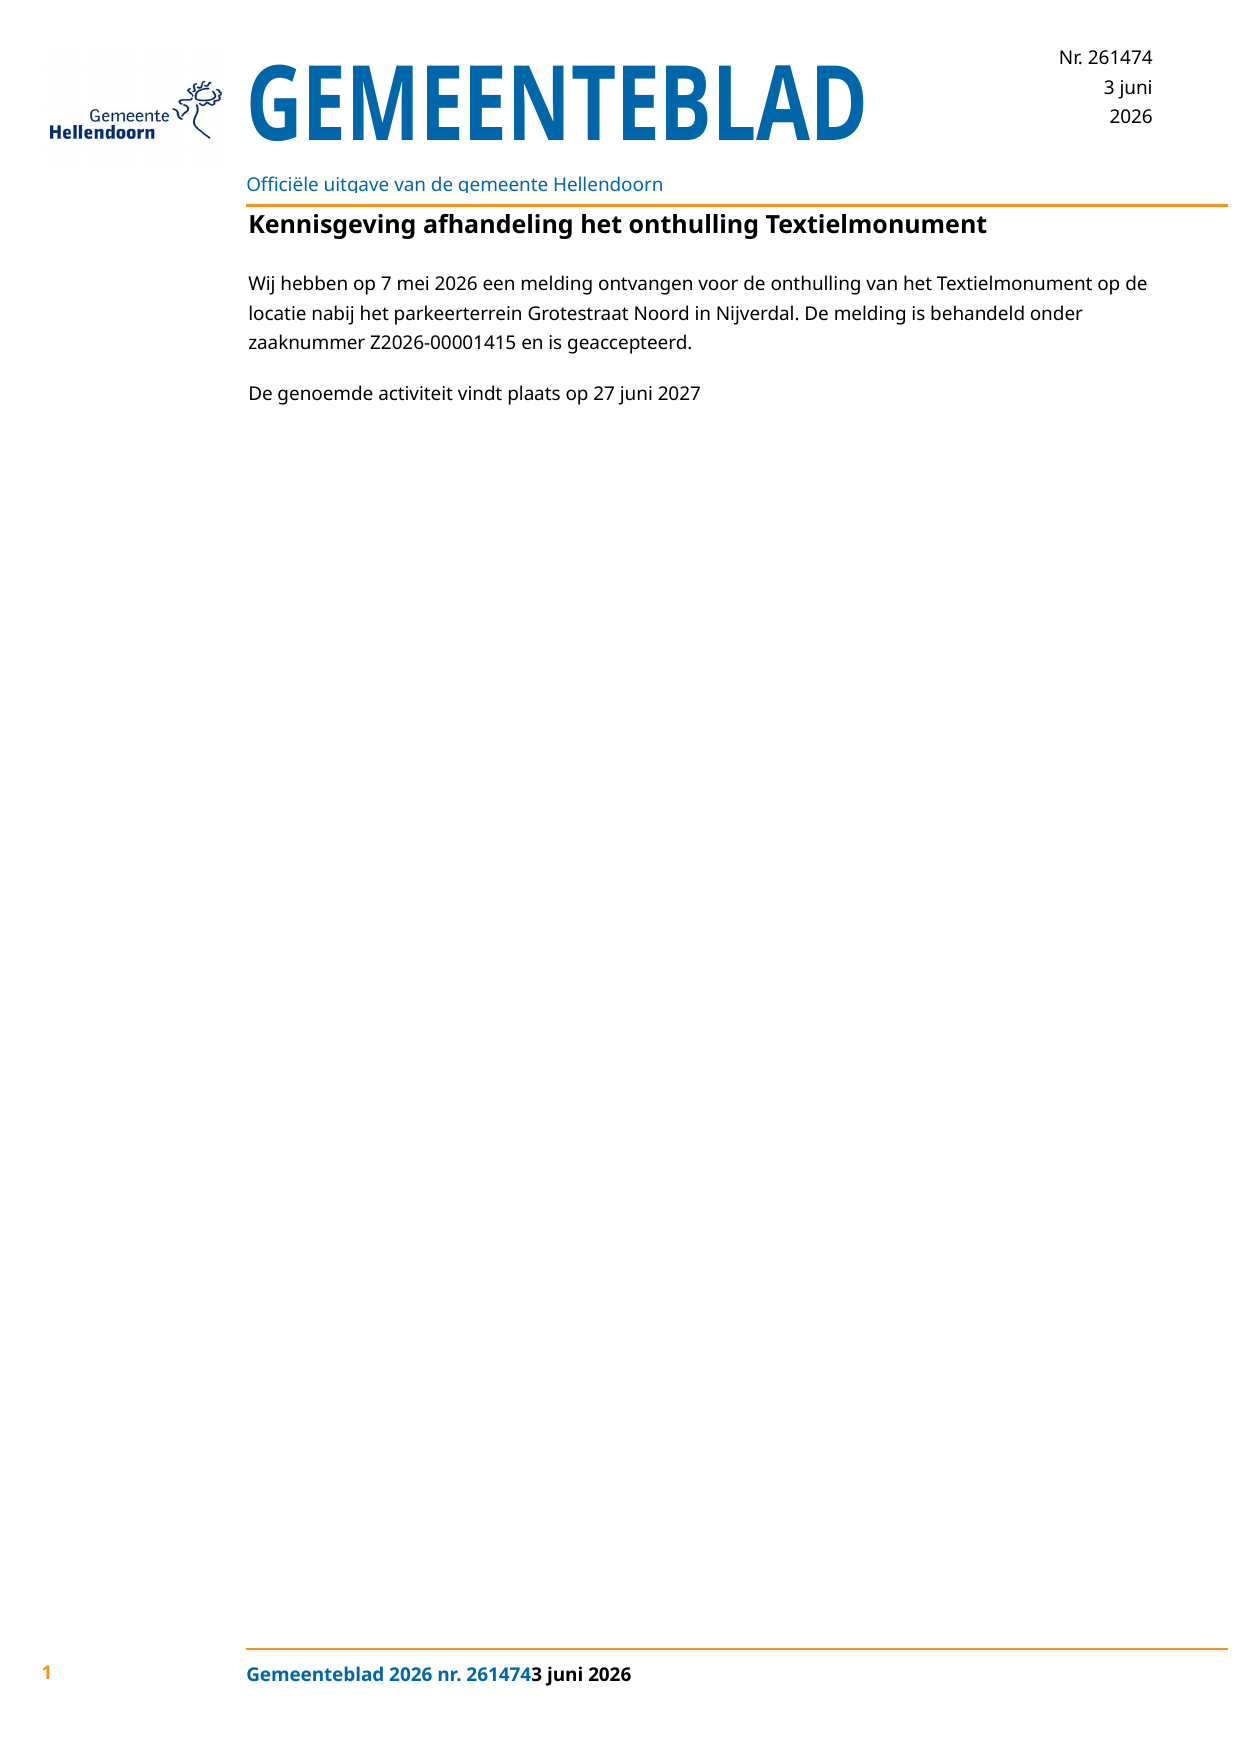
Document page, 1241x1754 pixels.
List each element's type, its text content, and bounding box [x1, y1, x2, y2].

text De genoemde activiteit vindt plaats op 27 juni 2027 [248, 380, 1152, 406]
text Wij hebben op 7 mei 2026 een melding ontvangen voor de onthulling van het Textielmonument op de locatie nabij het parkeerterrein Grotestraat Noord in Nijverdal. De melding is behandeld onder zaaknummer Z2026-00001415 en is geaccepteerd. [248, 270, 1152, 355]
text Kennisgeving afhandeling het onthulling Textielmonument [248, 207, 1152, 241]
picture [41, 47, 231, 172]
